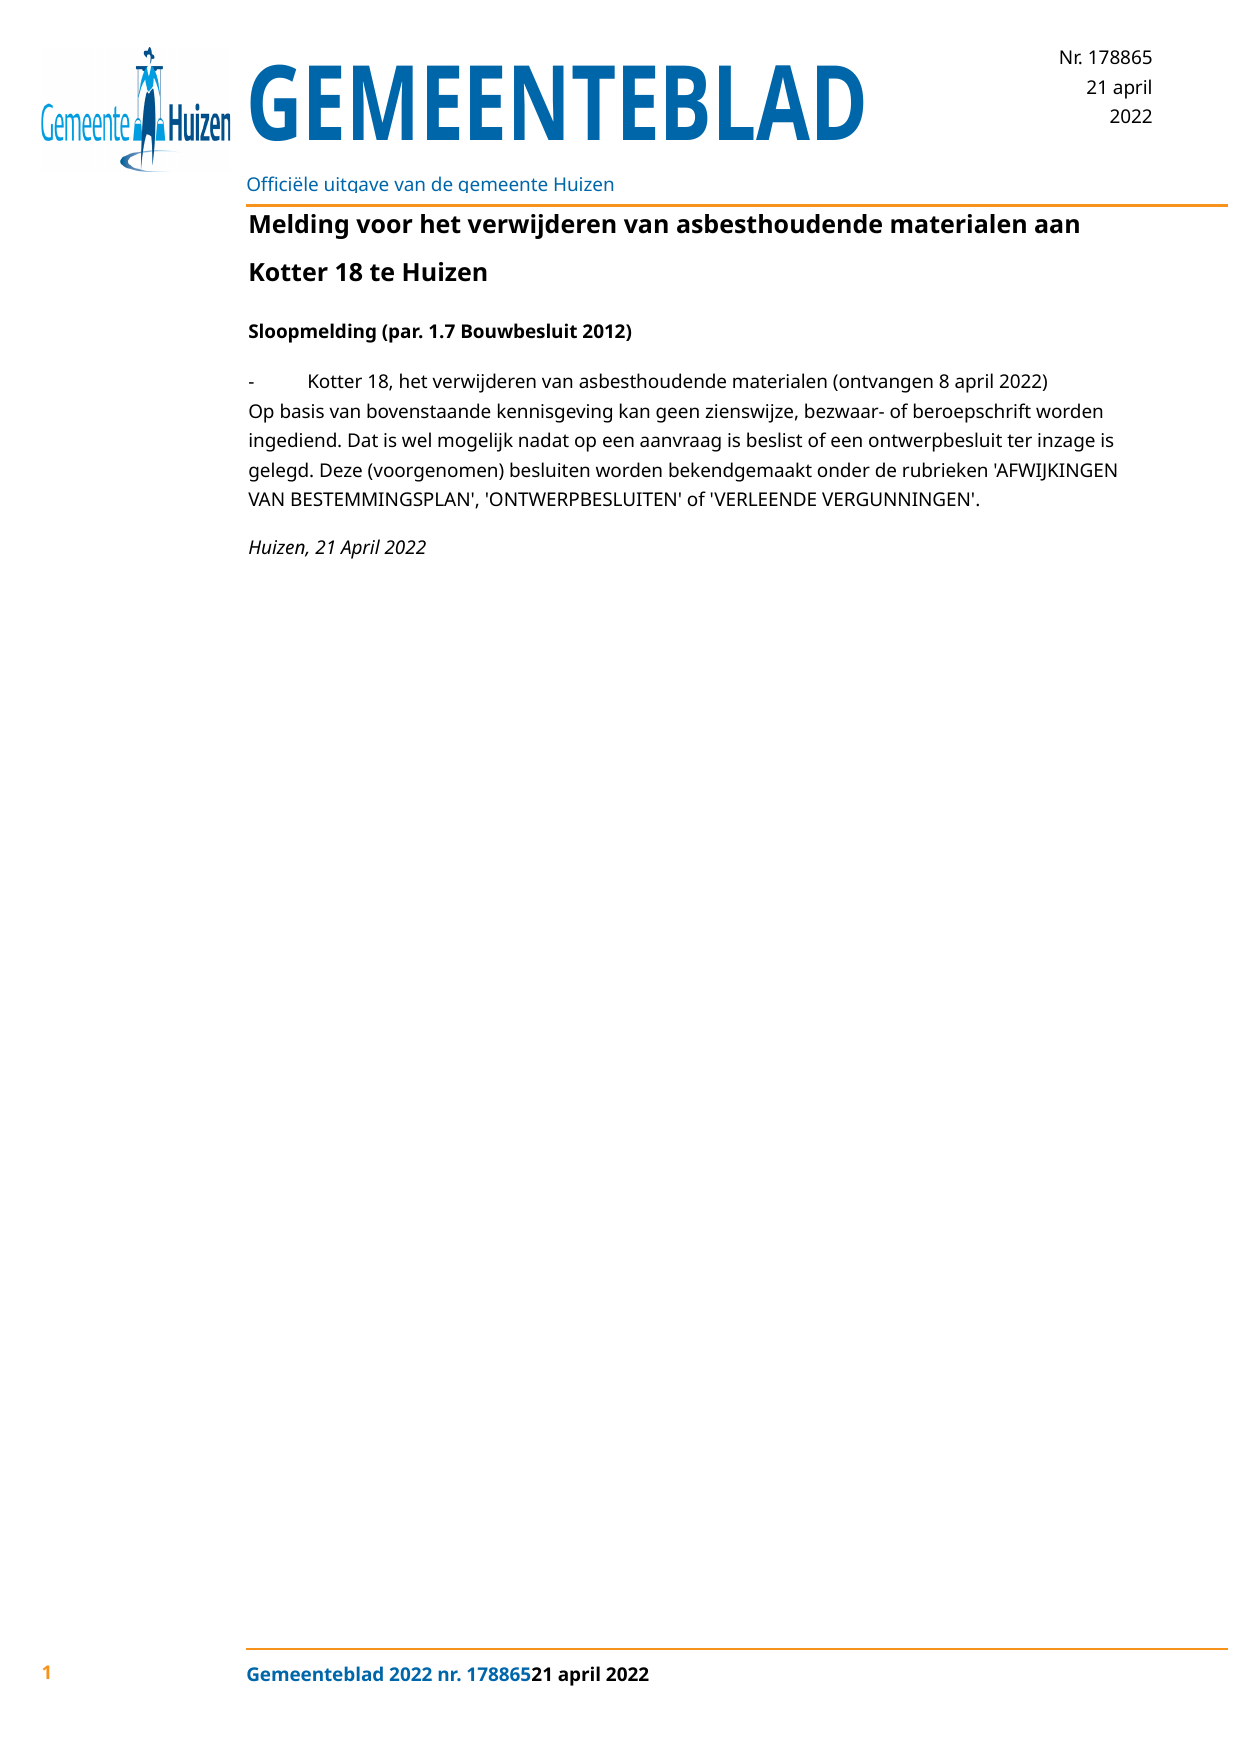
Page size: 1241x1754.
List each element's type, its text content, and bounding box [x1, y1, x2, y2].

picture [41, 47, 231, 172]
text Op basis van bovenstaande kennisgeving kan geen zienswijze, bezwaar- of beroepschrift worden ingediend. Dat is wel mogelijk nadat op een aanvraag is beslist of een ontwerpbesluit ter inzage is gelegd. Deze (voorgenomen) besluiten worden bekendgemaakt onder de rubrieken 'AFWIJKINGEN VAN BESTEMMINGSPLAN', 'ONTWERPBESLUITEN' of 'VERLEENDE VERGUNNINGEN'. [248, 398, 1152, 512]
text Melding voor het verwijderen van asbesthoudende materialen aan Kotter 18 te Huizen [248, 207, 1152, 288]
list Kotter 18, het verwijderen van asbesthoudende materialen (ontvangen 8 april 2022) [248, 368, 1152, 394]
text Sloopmelding (par. 1.7 Bouwbesluit 2012) [248, 318, 1152, 344]
text Huizen, 21 April 2022 [248, 534, 1152, 560]
